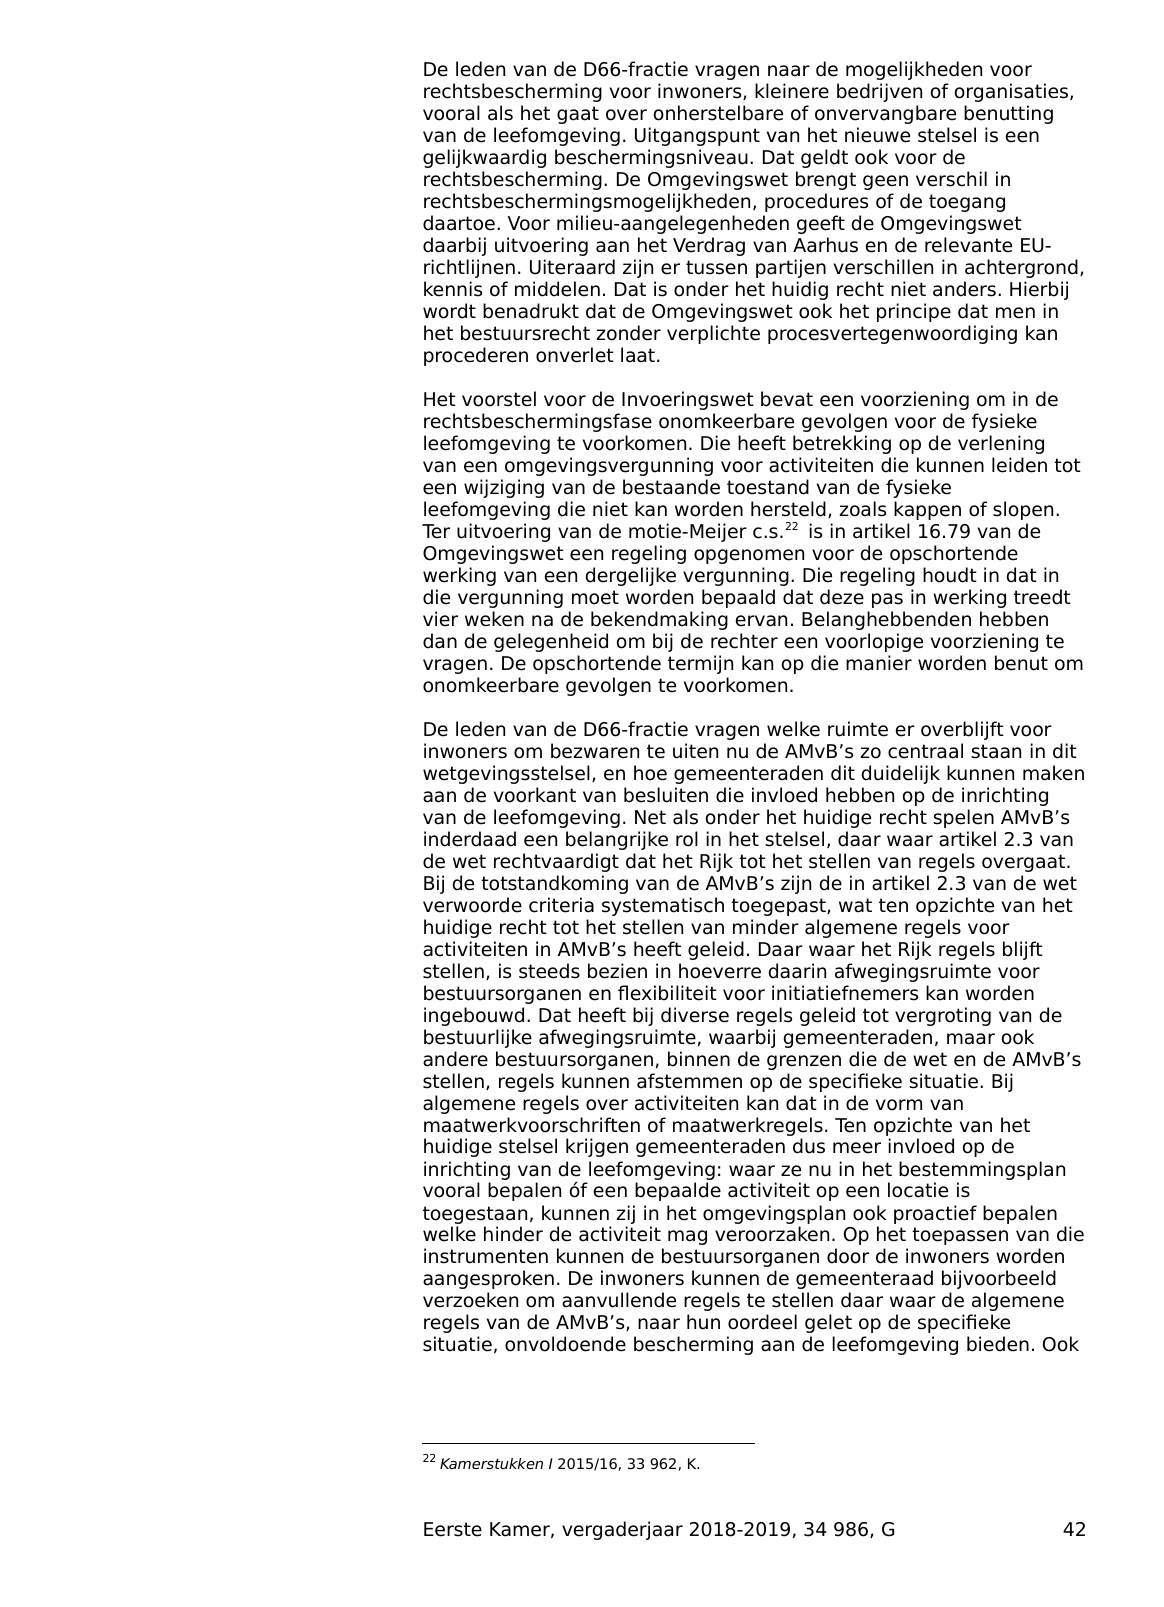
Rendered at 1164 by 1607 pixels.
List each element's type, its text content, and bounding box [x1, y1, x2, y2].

text Kamerstukken I 2015/16, 33 962, K. [422, 1452, 1087, 1474]
text De leden van de D66-fractie vragen welke ruimte er overblijft voor inwoners om bezwaren te uiten nu de AMvB’s zo centraal staan in dit wetgevingsstelsel, en hoe gemeenteraden dit duidelijk kunnen maken aan de voorkant van besluiten die invloed hebben op de inrichting van de leefomgeving. Net als onder het huidige recht spelen AMvB’s inderdaad een belangrijke rol in het stelsel, daar waar artikel 2.3 van de wet rechtvaardigt dat het Rijk tot het stellen van regels overgaat. Bij de totstandkoming van de AMvB’s zijn de in artikel 2.3 van de wet verwoorde criteria systematisch toegepast, wat ten opzichte van het huidige recht tot het stellen van minder algemene regels voor activiteiten in AMvB’s heeft geleid. Daar waar het Rijk regels blijft stellen, is steeds bezien in hoeverre daarin afwegingsruimte voor bestuursorganen en flexibiliteit voor initiatiefnemers kan worden ingebouwd. Dat heeft bij diverse regels geleid tot vergroting van de bestuurlijke afwegingsruimte, waarbij gemeenteraden, maar ook andere bestuursorganen, binnen de grenzen die de wet en de AMvB’s stellen, regels kunnen afstemmen op de specifieke situatie. Bij algemene regels over activiteiten kan dat in de vorm van maatwerkvoorschriften of maatwerkregels. Ten opzichte van het huidige stelsel krijgen gemeenteraden dus meer invloed op de inrichting van de leefomgeving: waar ze nu in het bestemmingsplan vooral bepalen óf een bepaalde activiteit op een locatie is toegestaan, kunnen zij in het omgevingsplan ook proactief bepalen welke hinder de activiteit mag veroorzaken. Op het toepassen van die instrumenten kunnen de bestuursorganen door de inwoners worden aangesproken. De inwoners kunnen de gemeenteraad bijvoorbeeld verzoeken om aanvullende regels te stellen daar waar de algemene regels van de AMvB’s, naar hun oordeel gelet op de specifieke situatie, onvoldoende bescherming aan de leefomgeving bieden. Ook [422, 719, 1087, 1356]
text Het voorstel voor de Invoeringswet bevat een voorziening om in de rechtsbeschermingsfase onomkeerbare gevolgen voor de fysieke leefomgeving te voorkomen. Die heeft betrekking op de verlening van een omgevingsvergunning voor activiteiten die kunnen leiden tot een wijziging van de bestaande toestand van de fysieke leefomgeving die niet kan worden hersteld, zoals kappen of slopen. Ter uitvoering van de motie-Meijer c.s. is in artikel 16.79 van de Omgevingswet een regeling opgenomen voor de opschortende werking van een dergelijke vergunning. Die regeling houdt in dat in die vergunning moet worden bepaald dat deze pas in werking treedt vier weken na de bekendmaking ervan. Belanghebbenden hebben dan de gelegenheid om bij de rechter een voorlopige voorziening te vragen. De opschortende termijn kan op die manier worden benut om onomkeerbare gevolgen te voorkomen. [422, 389, 1087, 697]
text De leden van de D66-fractie vragen naar de mogelijkheden voor rechtsbescherming voor inwoners, kleinere bedrijven of organisaties, vooral als het gaat over onherstelbare of onvervangbare benutting van de leefomgeving. Uitgangspunt van het nieuwe stelsel is een gelijkwaardig beschermingsniveau. Dat geldt ook voor de rechtsbescherming. De Omgevingswet brengt geen verschil in rechtsbeschermingsmogelijkheden, procedures of de toegang daartoe. Voor milieu-aangelegenheden geeft de Omgevingswet daarbij uitvoering aan het Verdrag van Aarhus en de relevante EU-richtlijnen. Uiteraard zijn er tussen partijen verschillen in achtergrond, kennis of middelen. Dat is onder het huidig recht niet anders. Hierbij wordt benadrukt dat de Omgevingswet ook het principe dat men in het bestuursrecht zonder verplichte procesvertegenwoordiging kan procederen onverlet laat. [422, 59, 1087, 367]
